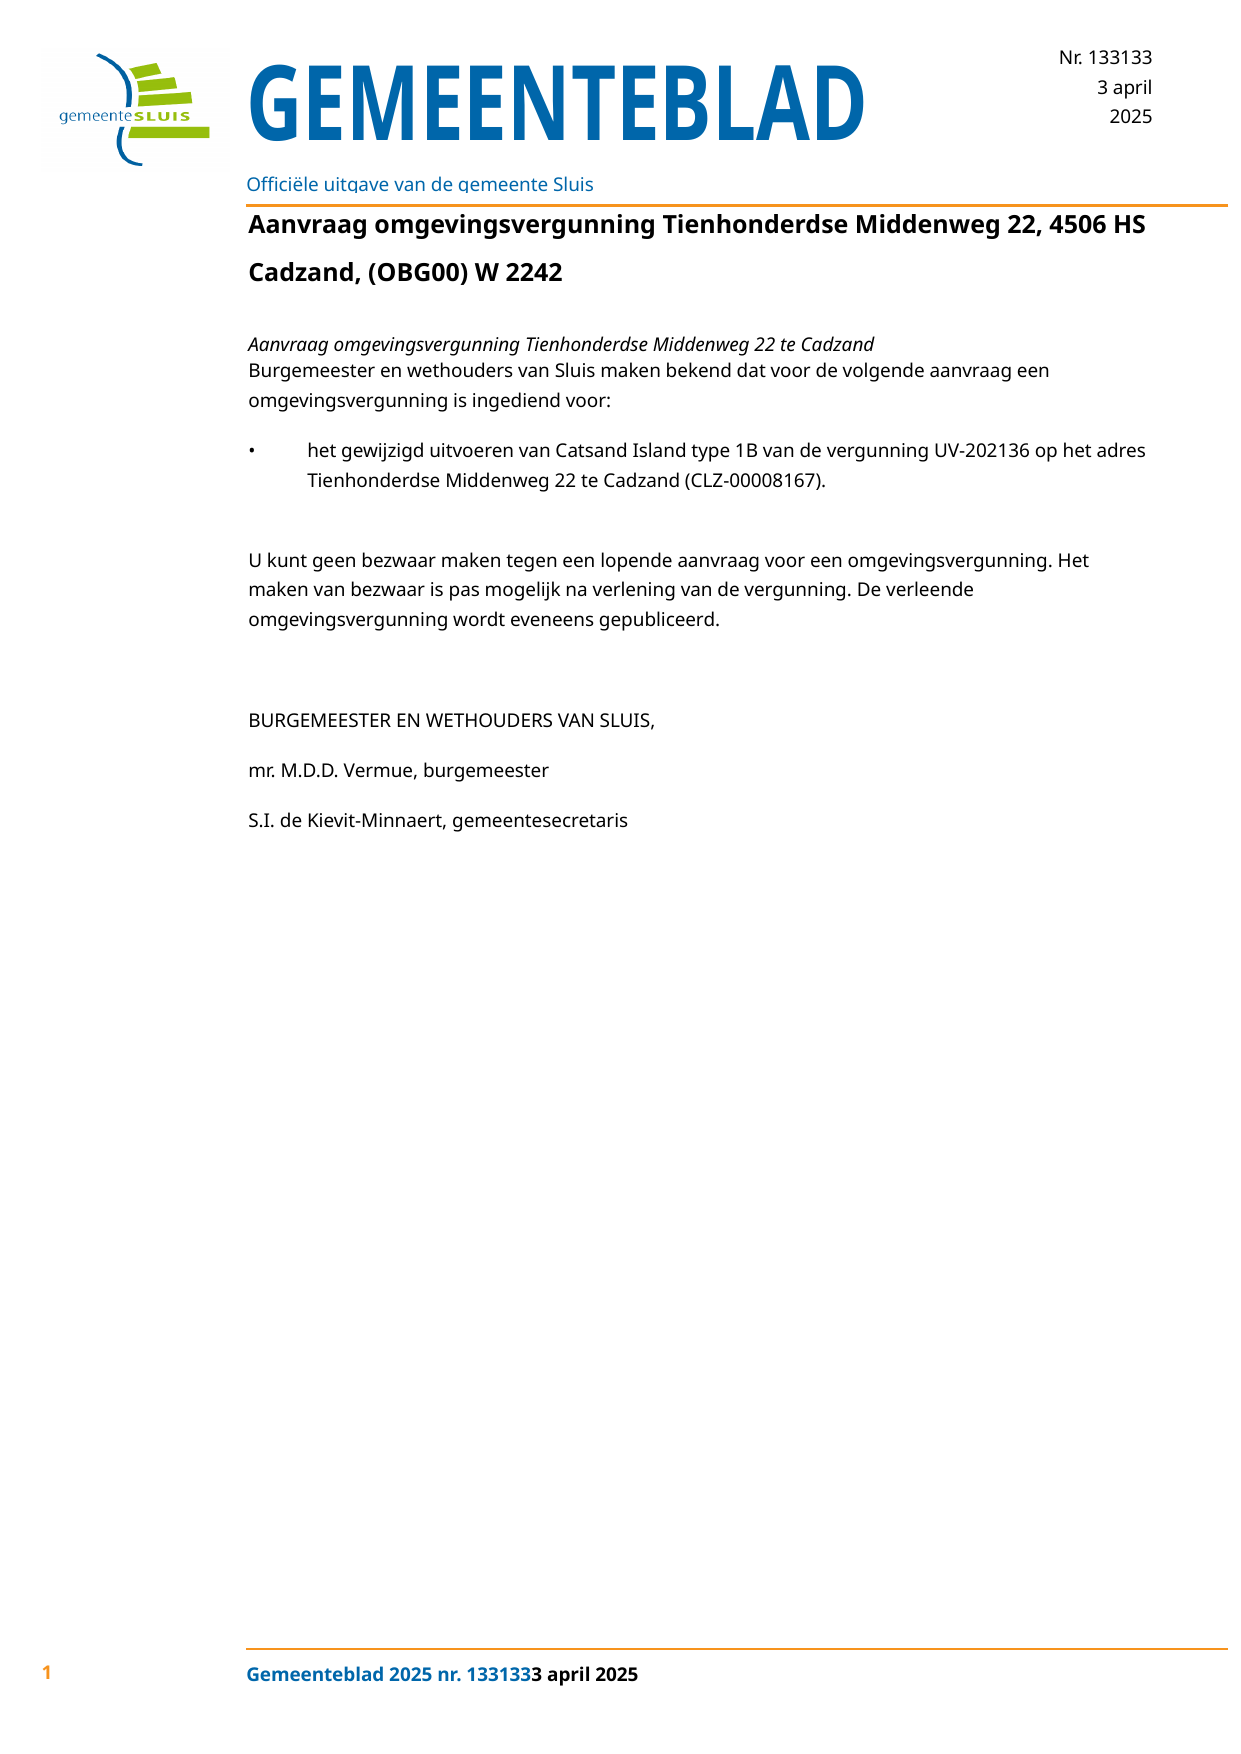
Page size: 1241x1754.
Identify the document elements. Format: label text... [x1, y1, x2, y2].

text S.I. de Kievit-Minnaert, gemeentesecretaris [248, 808, 1152, 833]
picture [41, 47, 231, 172]
text mr. M.D.D. Vermue, burgemeester [248, 757, 1152, 783]
list het gewijzigd uitvoeren van Catsand Island type 1B van de vergunning UV-202136 op het adres Tienhonderdse Middenweg 22 te Cadzand (CLZ-00008167). [248, 437, 1152, 492]
text Aanvraag omgevingsvergunning Tienhonderdse Middenweg 22, 4506 HS Cadzand, (OBG00) W 2242 [248, 207, 1152, 288]
text Burgemeester en wethouders van Sluis maken bekend dat voor de volgende aanvraag een omgevingsvergunning is ingediend voor: [248, 357, 1152, 412]
text U kunt geen bezwaar maken tegen een lopende aanvraag voor een omgevingsvergunning. Het maken van bezwaar is pas mogelijk na verlening van de vergunning. De verleende omgevingsvergunning wordt eveneens gepubliceerd. [248, 547, 1152, 632]
text Aanvraag omgevingsvergunning Tienhonderdse Middenweg 22 te Cadzand [248, 331, 1152, 357]
text BURGEMEESTER EN WETHOUDERS VAN SLUIS, [248, 707, 1152, 732]
